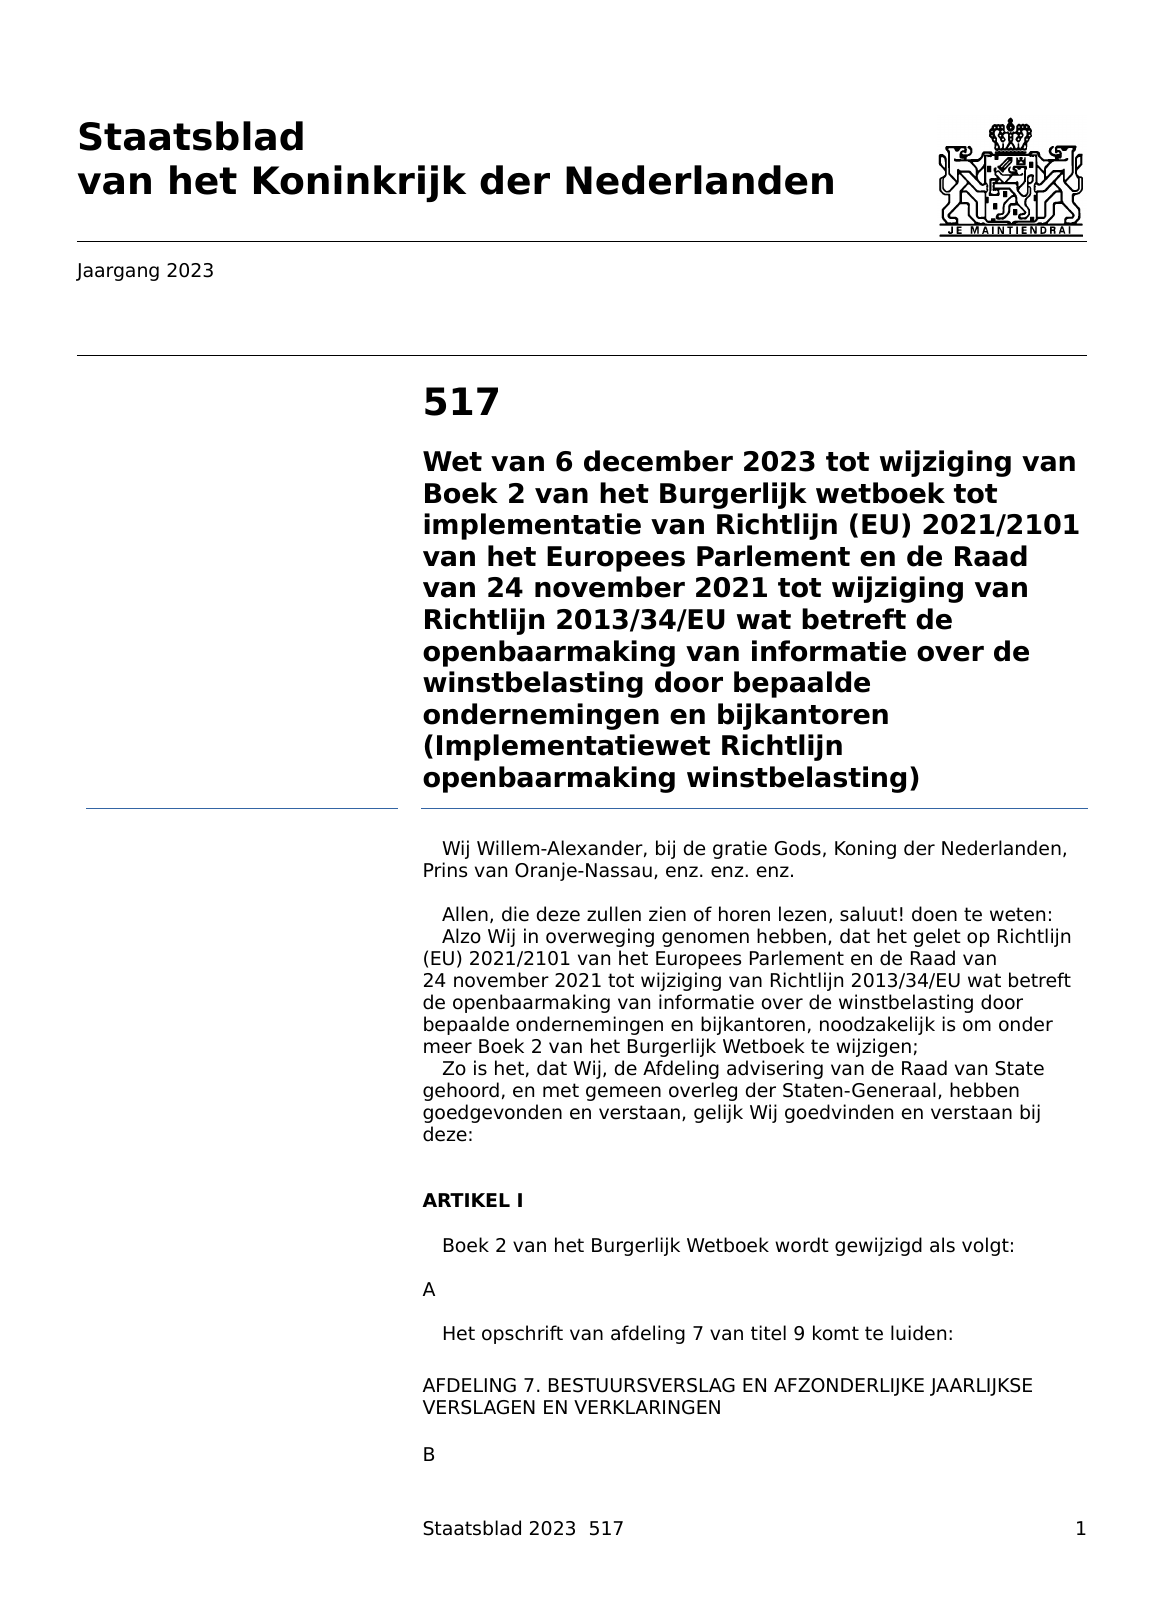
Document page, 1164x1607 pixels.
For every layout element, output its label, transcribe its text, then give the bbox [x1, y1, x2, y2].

picture [936, 115, 1087, 240]
text Wet van 6 december 2023 tot wijziging van Boek 2 van het Burgerlijk wetboek tot implementatie van Richtlijn (EU) 2021/2101 van het Europees Parlement en de Raad van 24 november 2021 tot wijziging van Richtlijn 2013/34/EU wat betreft de openbaarmaking van informatie over de winstbelasting door bepaalde ondernemingen en bijkantoren (Implementatiewet Richtlijn openbaarmaking winstbelasting) [422, 447, 1087, 794]
text Allen, die deze zullen zien of horen lezen, saluut! doen te weten: [422, 904, 1087, 926]
text Alzo Wij in overweging genomen hebben, dat het gelet op Richtlijn (EU) 2021/2101 van het Europees Parlement en de Raad van 24 november 2021 tot wijziging van Richtlijn 2013/34/EU wat betreft de openbaarmaking van informatie over de winstbelasting door bepaalde ondernemingen en bijkantoren, noodzakelijk is om onder meer Boek 2 van het Burgerlijk Wetboek te wijzigen; [422, 926, 1087, 1058]
text A [422, 1279, 1087, 1301]
subtitle AFDELING 7. BESTUURSVERSLAG EN AFZONDERLIJKE JAARLIJKSE VERSLAGEN EN VERKLARINGEN [422, 1375, 1087, 1419]
subtitle ARTIKEL I [422, 1190, 1087, 1212]
text B [422, 1444, 1087, 1466]
text Wij Willem-Alexander, bij de gratie Gods, Koning der Nederlanden, Prins van Oranje-Nassau, enz. enz. enz. [422, 838, 1087, 882]
text Zo is het, dat Wij, de Afdeling advisering van de Raad van State gehoord, en met gemeen overleg der Staten-Generaal, hebben goedgevonden en verstaan, gelijk Wij goedvinden en verstaan bij deze: [422, 1058, 1087, 1146]
text Het opschrift van afdeling 7 van titel 9 komt te luiden: [422, 1323, 1087, 1345]
text Boek 2 van het Burgerlijk Wetboek wordt gewijzigd als volgt: [422, 1234, 1087, 1257]
table_header Staatsblad van het Koninkrijk der Nederlanden [77, 100, 886, 241]
table_cell Jaargang 2023 [77, 242, 1087, 355]
table_header [886, 100, 1087, 241]
subtitle 517 [422, 381, 1087, 424]
